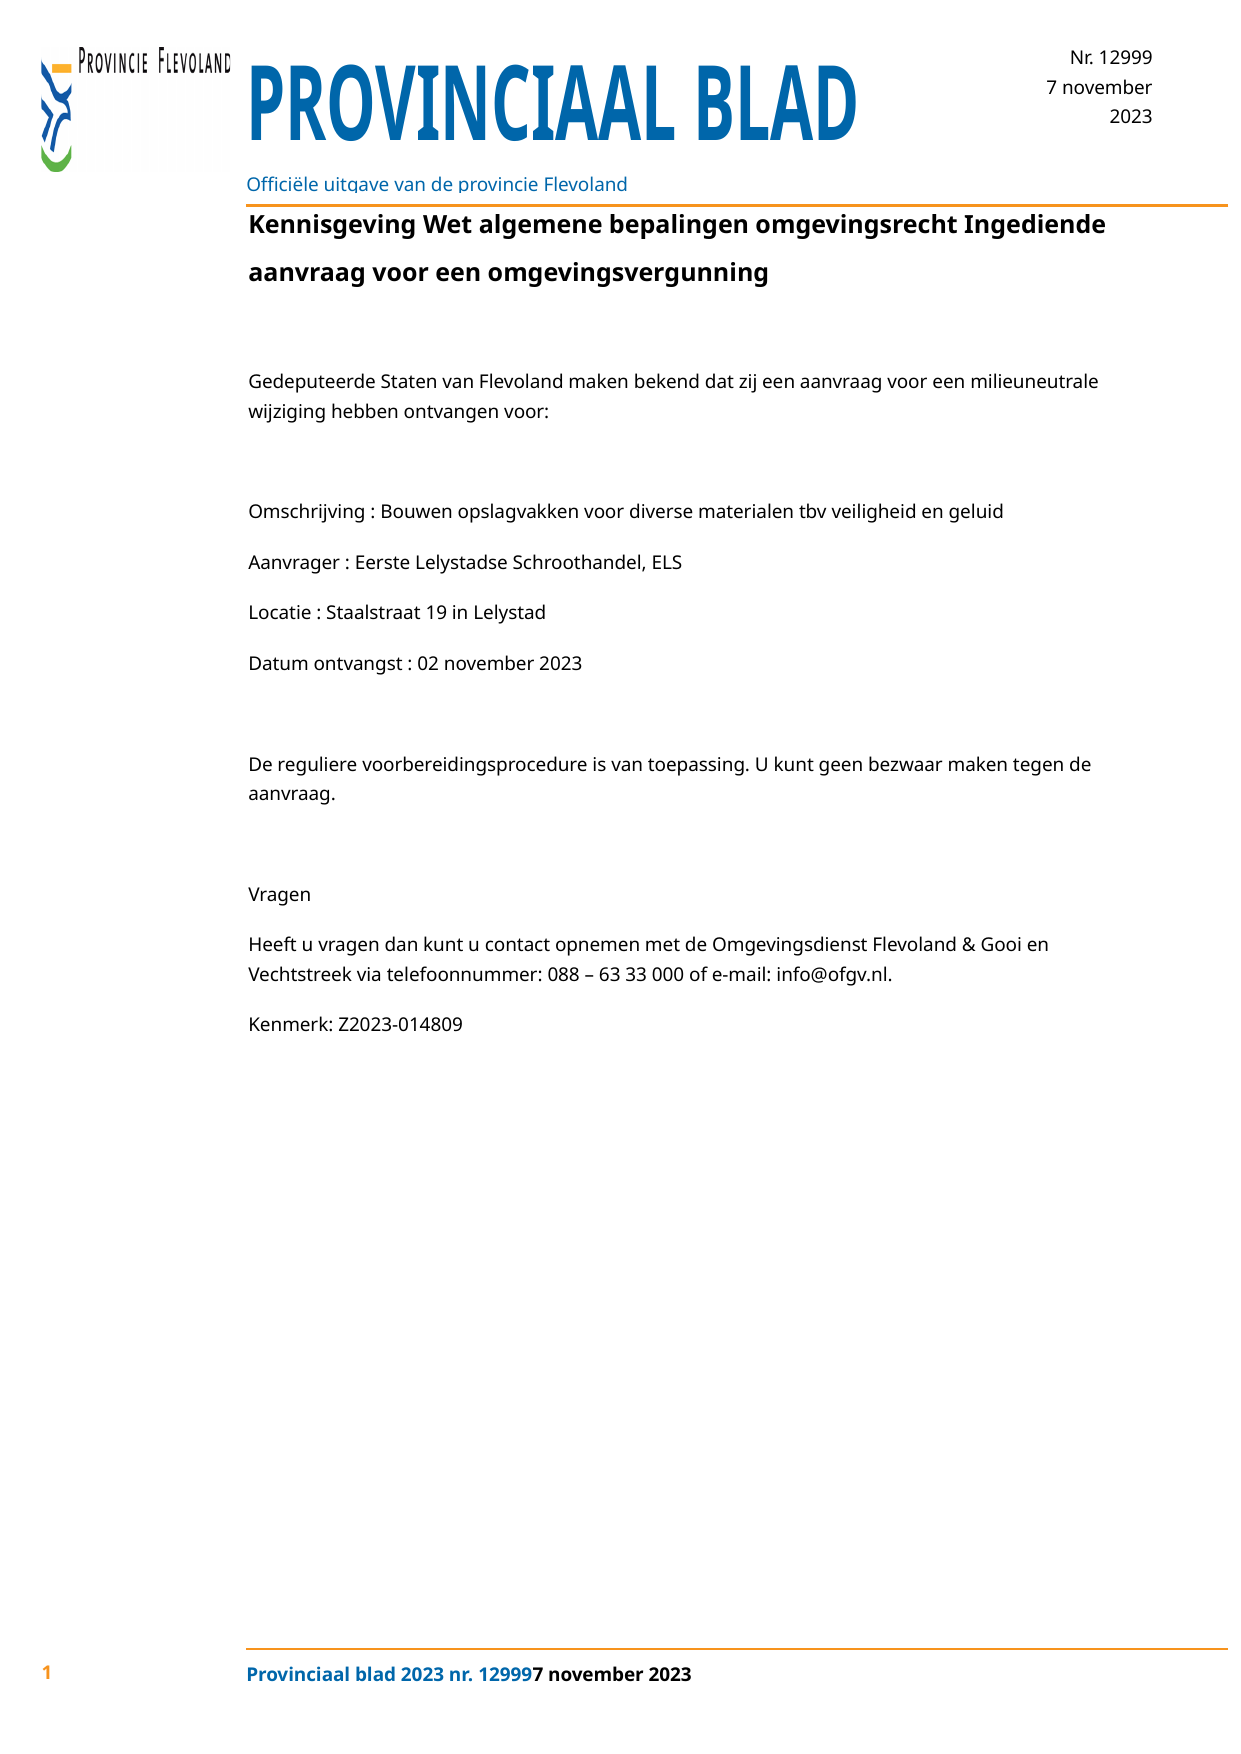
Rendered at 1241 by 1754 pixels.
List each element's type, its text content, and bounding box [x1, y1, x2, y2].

text Locatie : Staalstraat 19 in Lelystad [248, 599, 1152, 625]
text Heeft u vragen dan kunt u contact opnemen met de Omgevingsdienst Flevoland & Gooi en Vechtstreek via telefoonnummer: 088 – 63 33 000 of e-mail: info@ofgv.nl. [248, 932, 1152, 987]
text Aanvrager : Eerste Lelystadse Schroothandel, ELS [248, 549, 1152, 575]
text De reguliere voorbereidingsprocedure is van toepassing. U kunt geen bezwaar maken tegen de aanvraag. [248, 751, 1152, 806]
text Gedeputeerde Staten van Flevoland maken bekend dat zij een aanvraag voor een milieuneutrale wijziging hebben ontvangen voor: [248, 368, 1152, 424]
text Omschrijving : Bouwen opslagvakken voor diverse materialen tbv veiligheid en geluid [248, 499, 1152, 524]
picture [41, 47, 231, 172]
text Datum ontvangst : 02 november 2023 [248, 650, 1152, 676]
text Vragen [248, 881, 1152, 907]
text Kennisgeving Wet algemene bepalingen omgevingsrecht Ingediende aanvraag voor een omgevingsvergunning [248, 207, 1152, 288]
text Kenmerk: Z2023-014809 [248, 1012, 1152, 1037]
